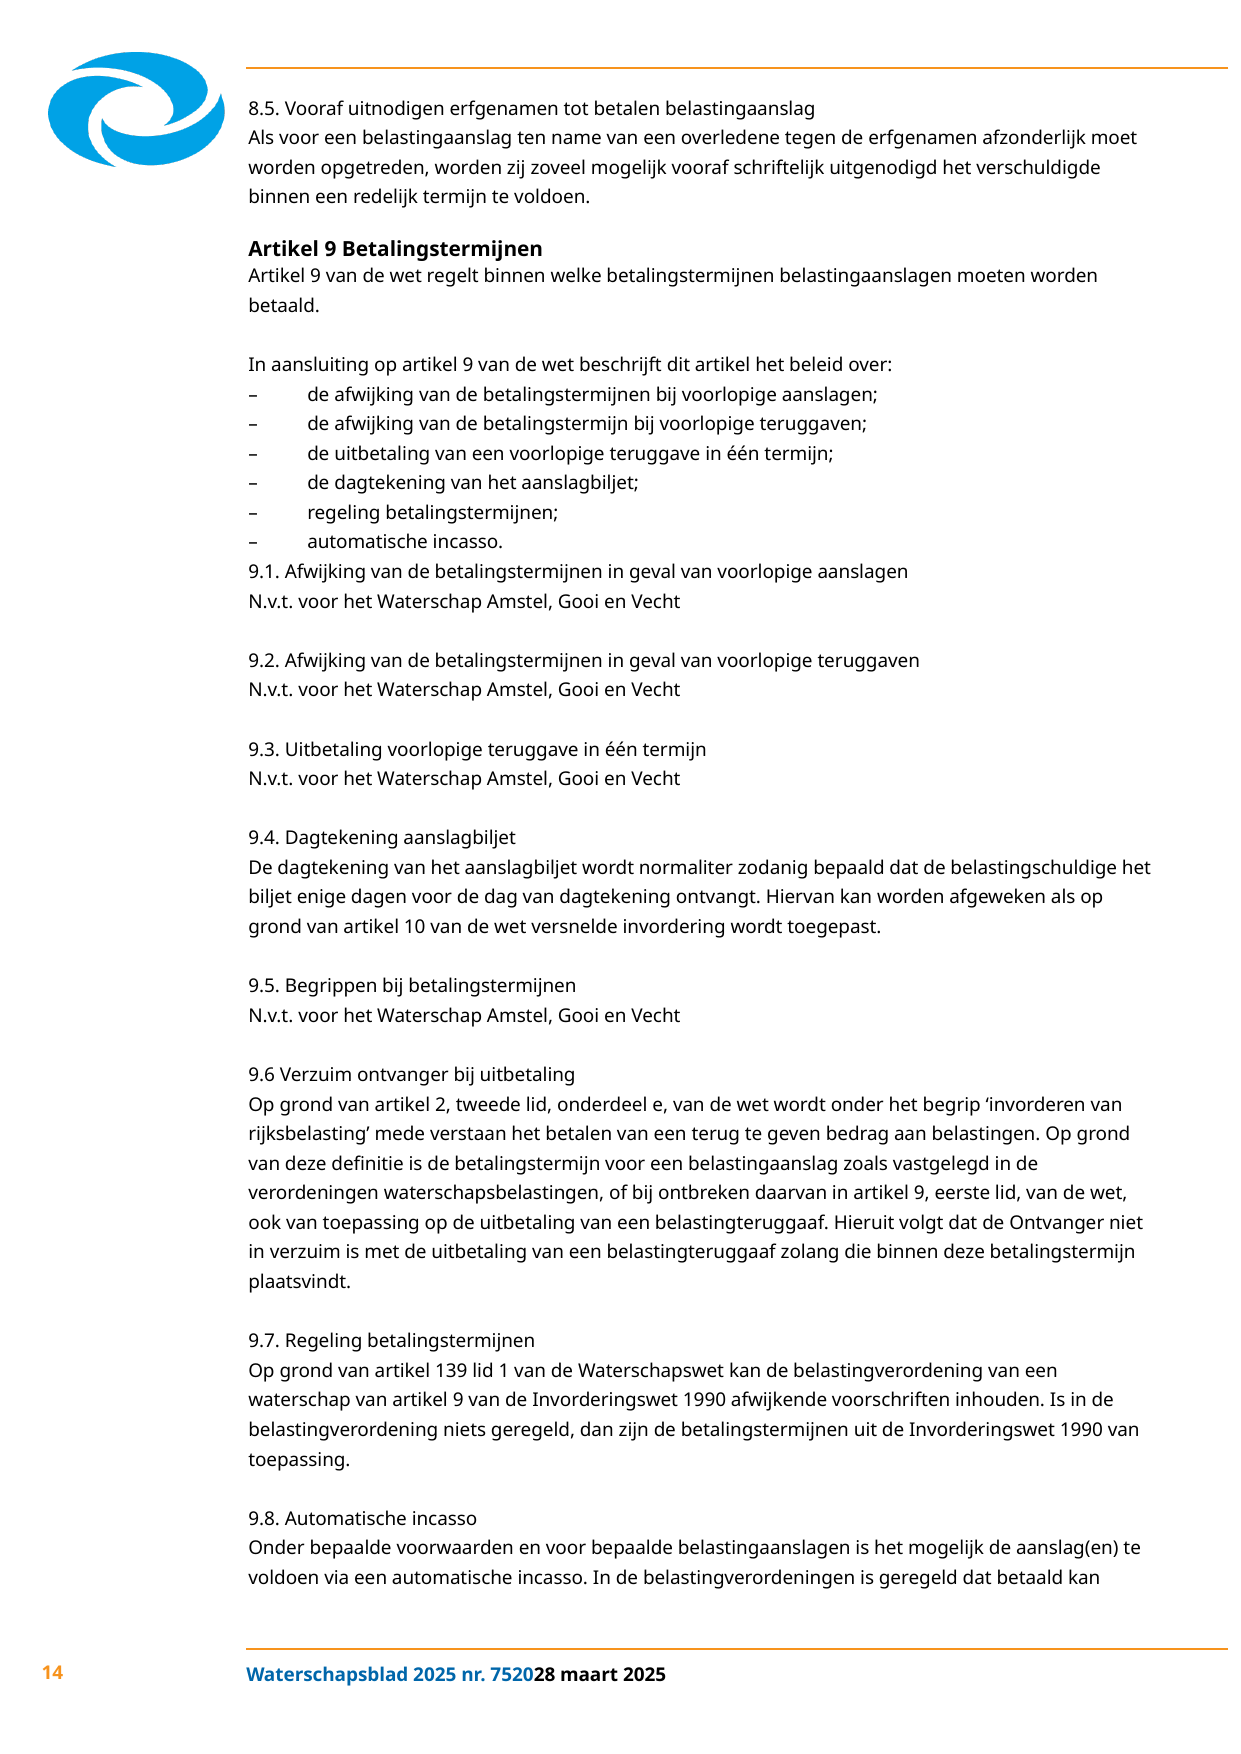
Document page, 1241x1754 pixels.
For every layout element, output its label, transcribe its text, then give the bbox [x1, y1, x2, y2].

text De dagtekening van het aanslagbiljet wordt normaliter zodanig bepaald dat de belastingschuldige het biljet enige dagen voor de dag van dagtekening ontvangt. Hiervan kan worden afgeweken als op grond van artikel 10 van de wet versnelde invordering wordt toegepast. [248, 854, 1152, 939]
text 9.5. Begrippen bij betalingstermijnen [248, 972, 1152, 998]
text 9.6 Verzuim ontvanger bij uitbetaling [248, 1061, 1152, 1087]
text N.v.t. voor het Waterschap Amstel, Gooi en Vecht [248, 1002, 1152, 1028]
list de afwijking van de betalingstermijnen bij voorlopige aanslagen; [248, 381, 1152, 406]
text Op grond van artikel 139 lid 1 van de Waterschapswet kan de belastingverordening van een waterschap van artikel 9 van de Invorderingswet 1990 afwijkende voorschriften inhouden. Is in de belastingverordening niets geregeld, dan zijn de betalingstermijnen uit de Invorderingswet 1990 van toepassing. [248, 1357, 1152, 1471]
text Op grond van artikel 2, tweede lid, onderdeel e, van de wet wordt onder het begrip ‘invorderen van rijksbelasting’ mede verstaan het betalen van een terug te geven bedrag aan belastingen. Op grond van deze definitie is de betalingstermijn voor een belastingaanslag zoals vastgelegd in de verordeningen waterschapsbelastingen, of bij ontbreken daarvan in artikel 9, eerste lid, van de wet, ook van toepassing op de uitbetaling van een belastingteruggaaf. Hieruit volgt dat de Ontvanger niet in verzuim is met de uitbetaling van een belastingteruggaaf zolang die binnen deze betalingstermijn plaatsvindt. [248, 1091, 1152, 1294]
text 9.4. Dagtekening aanslagbiljet [248, 824, 1152, 850]
text N.v.t. voor het Waterschap Amstel, Gooi en Vecht [248, 677, 1152, 702]
text In aansluiting op artikel 9 van de wet beschrijft dit artikel het beleid over: [248, 351, 1152, 377]
list de uitbetaling van een voorlopige teruggave in één termijn; [248, 440, 1152, 466]
text 9.8. Automatische incasso [248, 1505, 1152, 1531]
list regeling betalingstermijnen; [248, 499, 1152, 525]
text Als voor een belastingaanslag ten name van een overledene tegen de erfgenamen afzonderlijk moet worden opgetreden, worden zij zoveel mogelijk vooraf schriftelijk uitgenodigd het verschuldigde binnen een redelijk termijn te voldoen. [248, 124, 1152, 209]
text N.v.t. voor het Waterschap Amstel, Gooi en Vecht [248, 765, 1152, 791]
text 9.3. Uitbetaling voorlopige teruggave in één termijn [248, 736, 1152, 761]
picture [41, 47, 231, 172]
text 9.2. Afwijking van de betalingstermijnen in geval van voorlopige teruggaven [248, 647, 1152, 673]
text Onder bepaalde voorwaarden en voor bepaalde belastingaanslagen is het mogelijk de aanslag(en) te voldoen via een automatische incasso. In de belastingverordeningen is geregeld dat betaald kan [248, 1534, 1152, 1590]
list de dagtekening van het aanslagbiljet; [248, 469, 1152, 495]
text Artikel 9 van de wet regelt binnen welke betalingstermijnen belastingaanslagen moeten worden betaald. [248, 262, 1152, 318]
text Artikel 9 Betalingstermijnen [248, 234, 1152, 262]
list de afwijking van de betalingstermijn bij voorlopige teruggaven; [248, 410, 1152, 436]
list automatische incasso. [248, 529, 1152, 554]
text N.v.t. voor het Waterschap Amstel, Gooi en Vecht [248, 588, 1152, 613]
text 9.1. Afwijking van de betalingstermijnen in geval van voorlopige aanslagen [248, 558, 1152, 584]
text 8.5. Vooraf uitnodigen erfgenamen tot betalen belastingaanslag [248, 95, 1152, 121]
text 9.7. Regeling betalingstermijnen [248, 1327, 1152, 1353]
